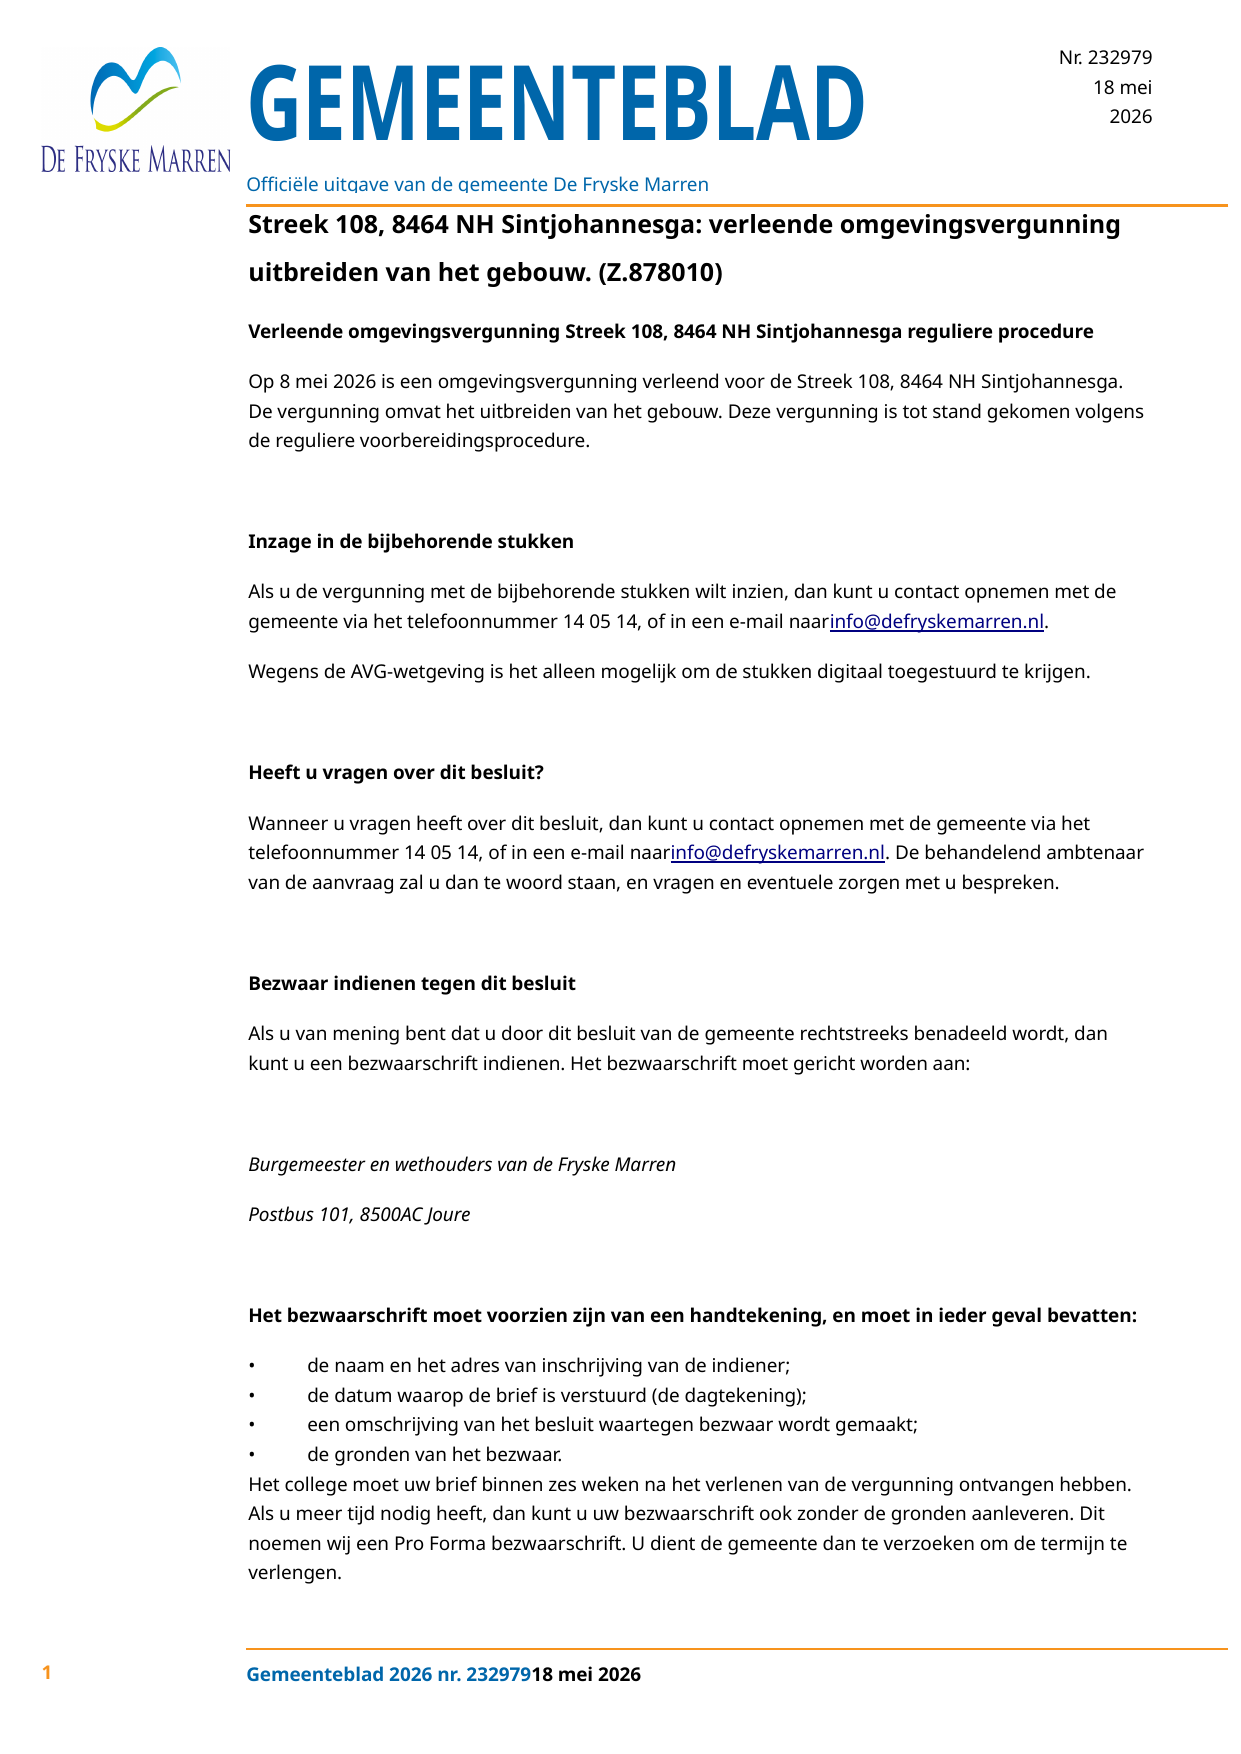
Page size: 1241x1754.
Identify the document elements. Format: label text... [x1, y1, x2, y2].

text Wegens de AVG-wetgeving is het alleen mogelijk om de stukken digitaal toegestuurd te krijgen. [248, 659, 1152, 684]
text Streek 108, 8464 NH Sintjohannesga: verleende omgevingsvergunning uitbreiden van het gebouw. (Z.878010) [248, 207, 1152, 288]
text Het college moet uw brief binnen zes weken na het verlenen van de vergunning ontvangen hebben. Als u meer tijd nodig heeft, dan kunt u uw bezwaarschrift ook zonder de gronden aanleveren. Dit noemen wij een Pro Forma bezwaarschrift. U dient de gemeente dan te verzoeken om de termijn te verlengen. [248, 1471, 1152, 1585]
text Inzage in de bijbehorende stukken [248, 528, 1152, 554]
text Als u van mening bent dat u door dit besluit van de gemeente rechtstreeks benadeeld wordt, dan kunt u een bezwaarschrift indienen. Het bezwaarschrift moet gericht worden aan: [248, 1020, 1152, 1076]
list de datum waarop de brief is verstuurd (de dagtekening); [248, 1382, 1152, 1408]
picture [41, 47, 231, 172]
list de naam en het adres van inschrijving van de indiener; [248, 1352, 1152, 1378]
text Wanneer u vragen heeft over dit besluit, dan kunt u contact opnemen met de gemeente via het telefoonnummer 14 05 14, of in een e-mail naarinfo@defryskemarren.nl. De behandelend ambtenaar van de aanvraag zal u dan te woord staan, en vragen en eventuele zorgen met u bespreken. [248, 810, 1152, 895]
list de gronden van het bezwaar. [248, 1441, 1152, 1467]
text Het bezwaarschrift moet voorzien zijn van een handtekening, en moet in ieder geval bevatten: [248, 1302, 1152, 1328]
text Heeft u vragen over dit besluit? [248, 759, 1152, 785]
text Op 8 mei 2026 is een omgevingsvergunning verleend voor de Streek 108, 8464 NH Sintjohannesga. De vergunning omvat het uitbreiden van het gebouw. Deze vergunning is tot stand gekomen volgens de reguliere voorbereidingsprocedure. [248, 368, 1152, 453]
list een omschrijving van het besluit waartegen bezwaar wordt gemaakt; [248, 1412, 1152, 1437]
text Bezwaar indienen tegen dit besluit [248, 970, 1152, 996]
text Verleende omgevingsvergunning Streek 108, 8464 NH Sintjohannesga reguliere procedure [248, 318, 1152, 344]
text Postbus 101, 8500AC Joure [248, 1201, 1152, 1227]
text Burgemeester en wethouders van de Fryske Marren [248, 1151, 1152, 1177]
text Als u de vergunning met de bijbehorende stukken wilt inzien, dan kunt u contact opnemen met de gemeente via het telefoonnummer 14 05 14, of in een e-mail naarinfo@defryskemarren.nl. [248, 579, 1152, 634]
